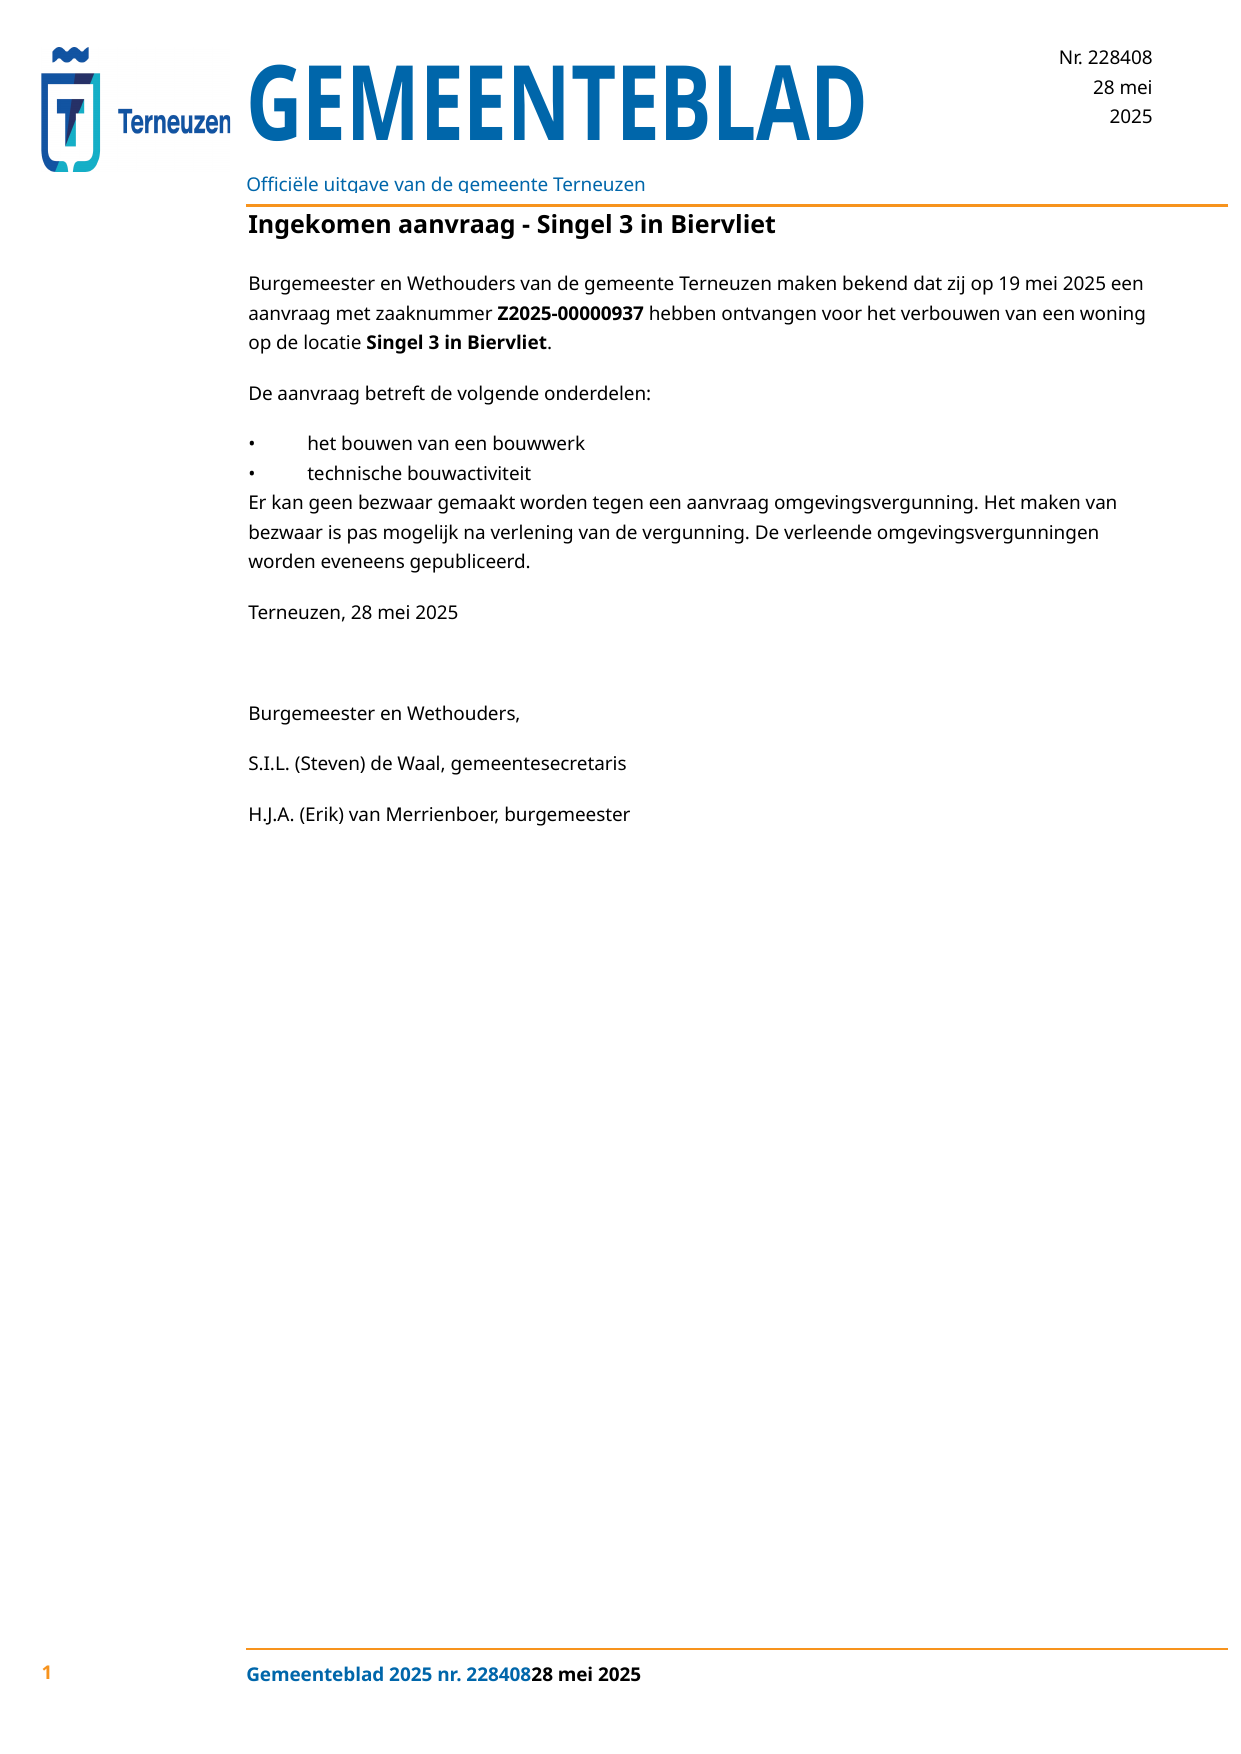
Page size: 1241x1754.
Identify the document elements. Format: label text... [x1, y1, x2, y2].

picture [41, 47, 231, 172]
text Terneuzen, 28 mei 2025 [248, 599, 1152, 625]
text H.J.A. (Erik) van Merrienboer, burgemeester [248, 801, 1152, 826]
text Ingekomen aanvraag - Singel 3 in Biervliet [248, 207, 1152, 241]
text S.I.L. (Steven) de Waal, gemeentesecretaris [248, 750, 1152, 776]
text Er kan geen bezwaar gemaakt worden tegen een aanvraag omgevingsvergunning. Het maken van bezwaar is pas mogelijk na verlening van de vergunning. De verleende omgevingsvergunningen worden eveneens gepubliceerd. [248, 489, 1152, 574]
list het bouwen van een bouwwerk [248, 430, 1152, 456]
list technische bouwactiviteit [248, 460, 1152, 486]
text De aanvraag betreft de volgende onderdelen: [248, 380, 1152, 406]
text Burgemeester en Wethouders, [248, 700, 1152, 726]
text Burgemeester en Wethouders van de gemeente Terneuzen maken bekend dat zij op 19 mei 2025 een aanvraag met zaaknummer Z2025-00000937 hebben ontvangen voor het verbouwen van een woning op de locatie Singel 3 in Biervliet. [248, 270, 1152, 355]
